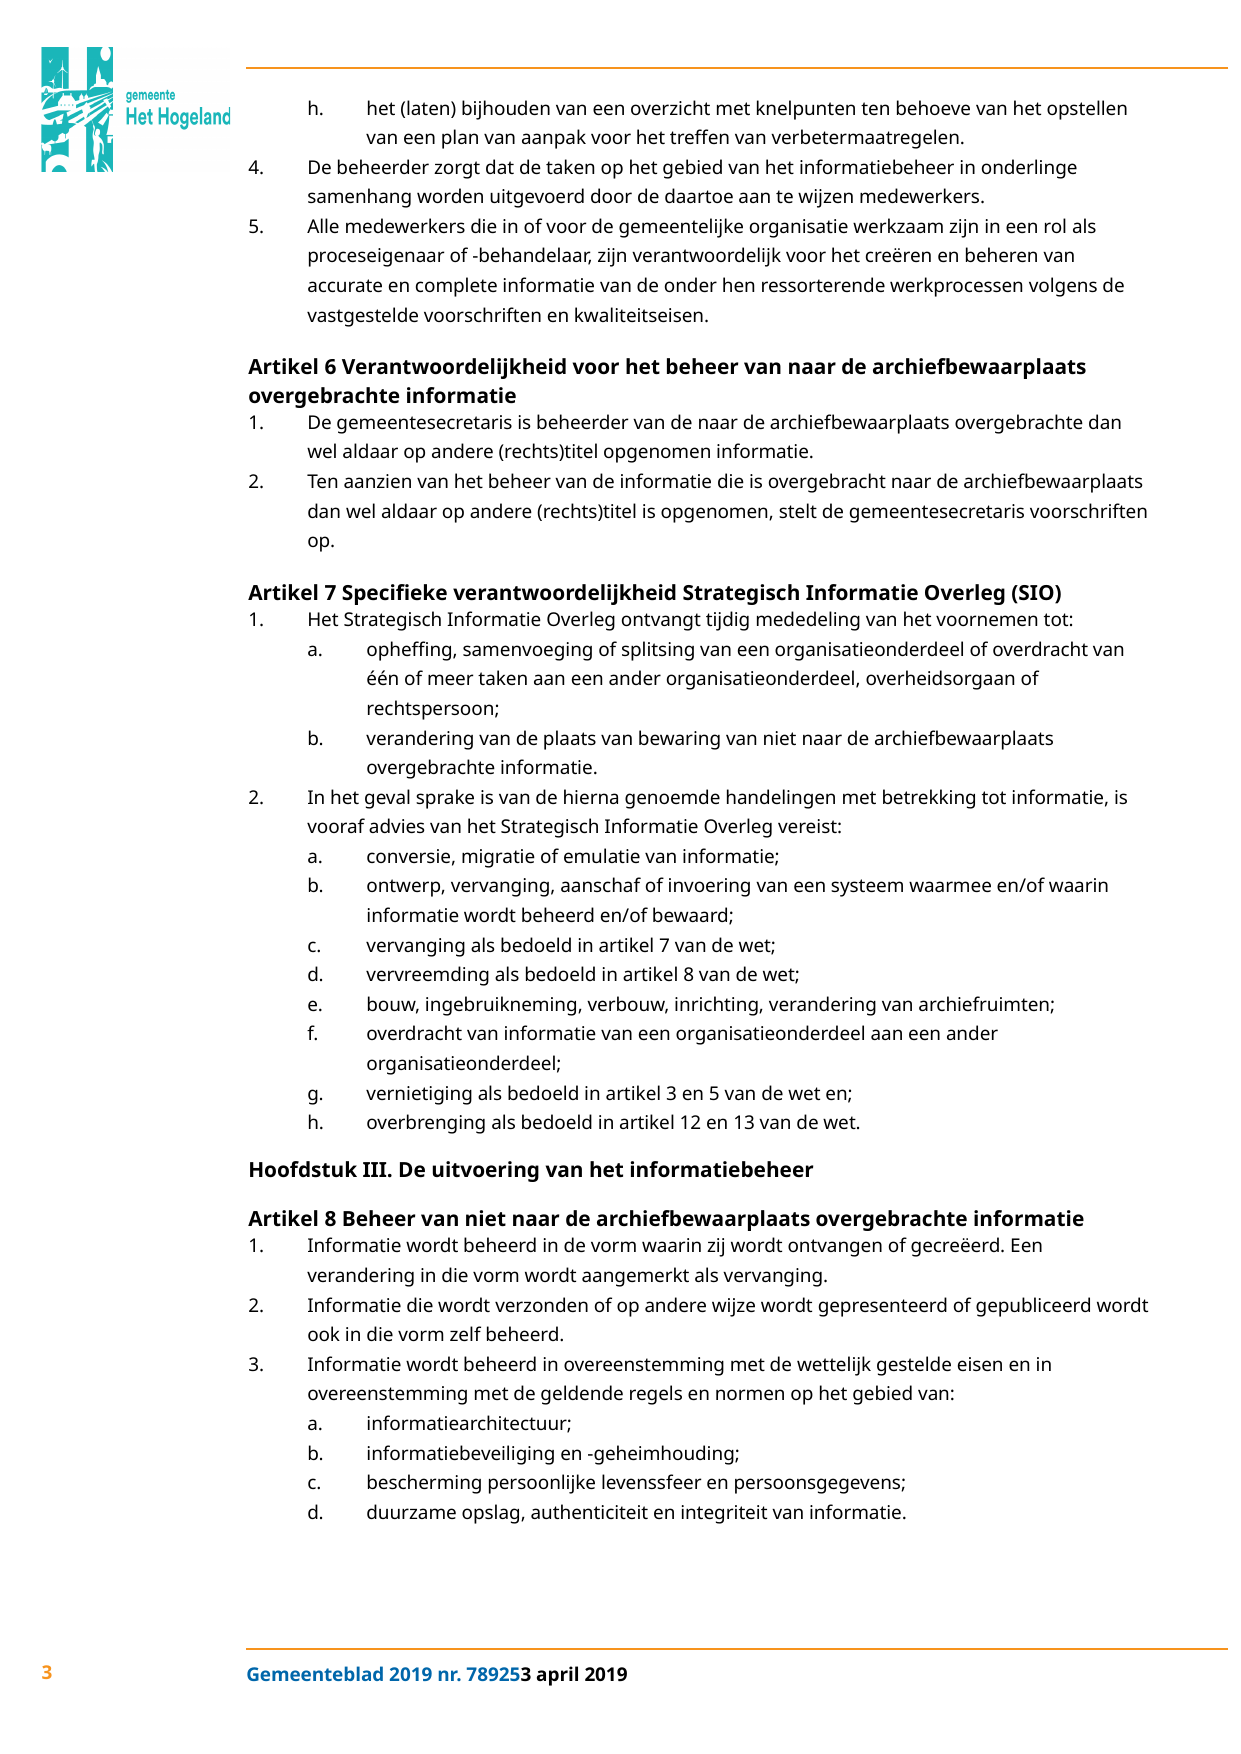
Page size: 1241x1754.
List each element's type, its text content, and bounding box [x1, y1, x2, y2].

list Alle medewerkers die in of voor de gemeentelijke organisatie werkzaam zijn in een rol als proceseigenaar of -behandelaar, zijn verantwoordelijk voor het creëren en beheren van accurate en complete informatie van de onder hen ressorterende werkprocessen volgens de vastgestelde voorschriften en kwaliteitseisen. [248, 213, 1152, 328]
list bescherming persoonlijke levenssfeer en persoonsgegevens; [307, 1469, 1152, 1495]
list ontwerp, vervanging, aanschaf of invoering van een systeem waarmee en/of waarin informatie wordt beheerd en/of bewaard; [307, 873, 1152, 928]
list verandering van de plaats van bewaring van niet naar de archiefbewaarplaats overgebrachte informatie. [307, 725, 1152, 780]
text Artikel 8 Beheer van niet naar de archiefbewaarplaats overgebrachte informatie [248, 1204, 1152, 1233]
list overbrenging als bedoeld in artikel 12 en 13 van de wet. [307, 1109, 1152, 1135]
list Ten aanzien van het beheer van de informatie die is overgebracht naar de archiefbewaarplaats dan wel aldaar op andere (rechts)titel is opgenomen, stelt de gemeentesecretaris voorschriften op. [248, 468, 1152, 553]
list informatiebeveiliging en -geheimhouding; [307, 1440, 1152, 1465]
picture [41, 47, 231, 172]
list het (laten) bijhouden van een overzicht met knelpunten ten behoeve van het opstellen van een plan van aanpak voor het treffen van verbetermaatregelen. [307, 95, 1152, 150]
list informatiearchitectuur; [307, 1410, 1152, 1436]
list duurzame opslag, authenticiteit en integriteit van informatie. [307, 1499, 1152, 1524]
list vervreemding als bedoeld in artikel 8 van de wet; [307, 961, 1152, 987]
text Hoofdstuk III. De uitvoering van het informatiebeheer [248, 1155, 1152, 1183]
text Artikel 6 Verantwoordelijkheid voor het beheer van naar de archiefbewaarplaats overgebrachte informatie [248, 352, 1152, 409]
list conversie, migratie of emulatie van informatie; [307, 843, 1152, 869]
list Het Strategisch Informatie Overleg ontvangt tijdig mededeling van het voornemen tot: [248, 606, 1152, 632]
list overdracht van informatie van een organisatieonderdeel aan een ander organisatieonderdeel; [307, 1021, 1152, 1076]
list bouw, ingebruikneming, verbouw, inrichting, verandering van archiefruimten; [307, 991, 1152, 1017]
list Informatie die wordt verzonden of op andere wijze wordt gepresenteerd of gepubliceerd wordt ook in die vorm zelf beheerd. [248, 1292, 1152, 1347]
list opheffing, samenvoeging of splitsing van een organisatieonderdeel of overdracht van één of meer taken aan een ander organisatieonderdeel, overheidsorgaan of rechtspersoon; [307, 636, 1152, 721]
list vervanging als bedoeld in artikel 7 van de wet; [307, 932, 1152, 957]
list De gemeentesecretaris is beheerder van de naar de archiefbewaarplaats overgebrachte dan wel aldaar op andere (rechts)titel opgenomen informatie. [248, 409, 1152, 464]
list De beheerder zorgt dat de taken op het gebied van het informatiebeheer in onderlinge samenhang worden uitgevoerd door de daartoe aan te wijzen medewerkers. [248, 154, 1152, 209]
list vernietiging als bedoeld in artikel 3 en 5 van de wet en; [307, 1080, 1152, 1105]
list Informatie wordt beheerd in de vorm waarin zij wordt ontvangen of gecreëerd. Een verandering in die vorm wordt aangemerkt als vervanging. [248, 1233, 1152, 1288]
list Informatie wordt beheerd in overeenstemming met de wettelijk gestelde eisen en in overeenstemming met de geldende regels en normen op het gebied van: [248, 1351, 1152, 1406]
list In het geval sprake is van de hierna genoemde handelingen met betrekking tot informatie, is vooraf advies van het Strategisch Informatie Overleg vereist: [248, 784, 1152, 839]
text Artikel 7 Specifieke verantwoordelijkheid Strategisch Informatie Overleg (SIO) [248, 578, 1152, 606]
